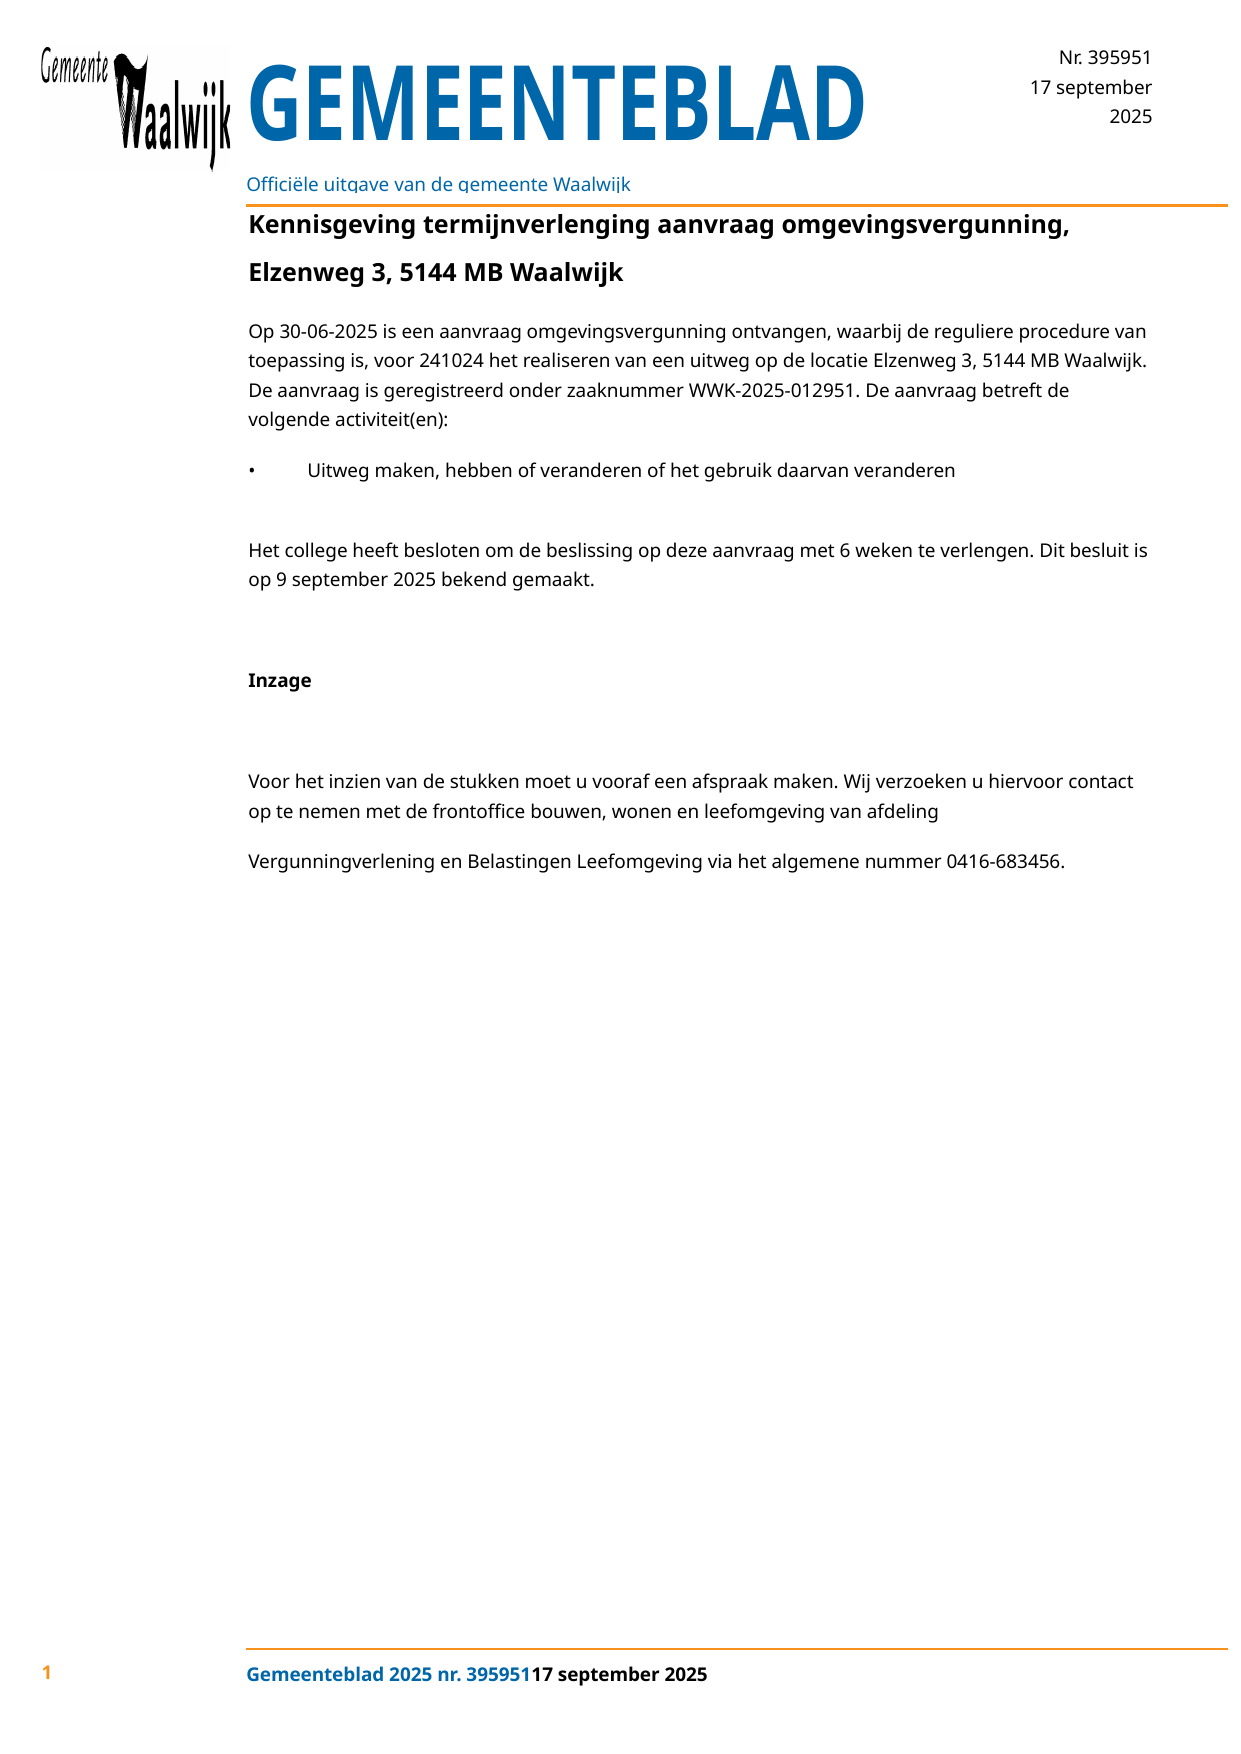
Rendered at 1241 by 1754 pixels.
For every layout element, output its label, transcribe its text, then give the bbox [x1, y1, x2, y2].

picture [41, 47, 231, 172]
list Uitweg maken, hebben of veranderen of het gebruik daarvan veranderen [248, 457, 1152, 483]
text Het college heeft besloten om de beslissing op deze aanvraag met 6 weken te verlengen. Dit besluit is op 9 september 2025 bekend gemaakt. [248, 537, 1152, 592]
text Kennisgeving termijnverlenging aanvraag omgevingsvergunning, Elzenweg 3, 5144 MB Waalwijk [248, 207, 1152, 288]
text Inzage [248, 667, 1152, 693]
text Voor het inzien van de stukken moet u vooraf een afspraak maken. Wij verzoeken u hiervoor contact op te nemen met de frontoffice bouwen, wonen en leefomgeving van afdeling [248, 768, 1152, 824]
text Op 30-06-2025 is een aanvraag omgevingsvergunning ontvangen, waarbij de reguliere procedure van toepassing is, voor 241024 het realiseren van een uitweg op de locatie Elzenweg 3, 5144 MB Waalwijk. De aanvraag is geregistreerd onder zaaknummer WWK-2025-012951. De aanvraag betreft de volgende activiteit(en): [248, 318, 1152, 432]
text Vergunningverlening en Belastingen Leefomgeving via het algemene nummer 0416-683456. [248, 848, 1152, 874]
